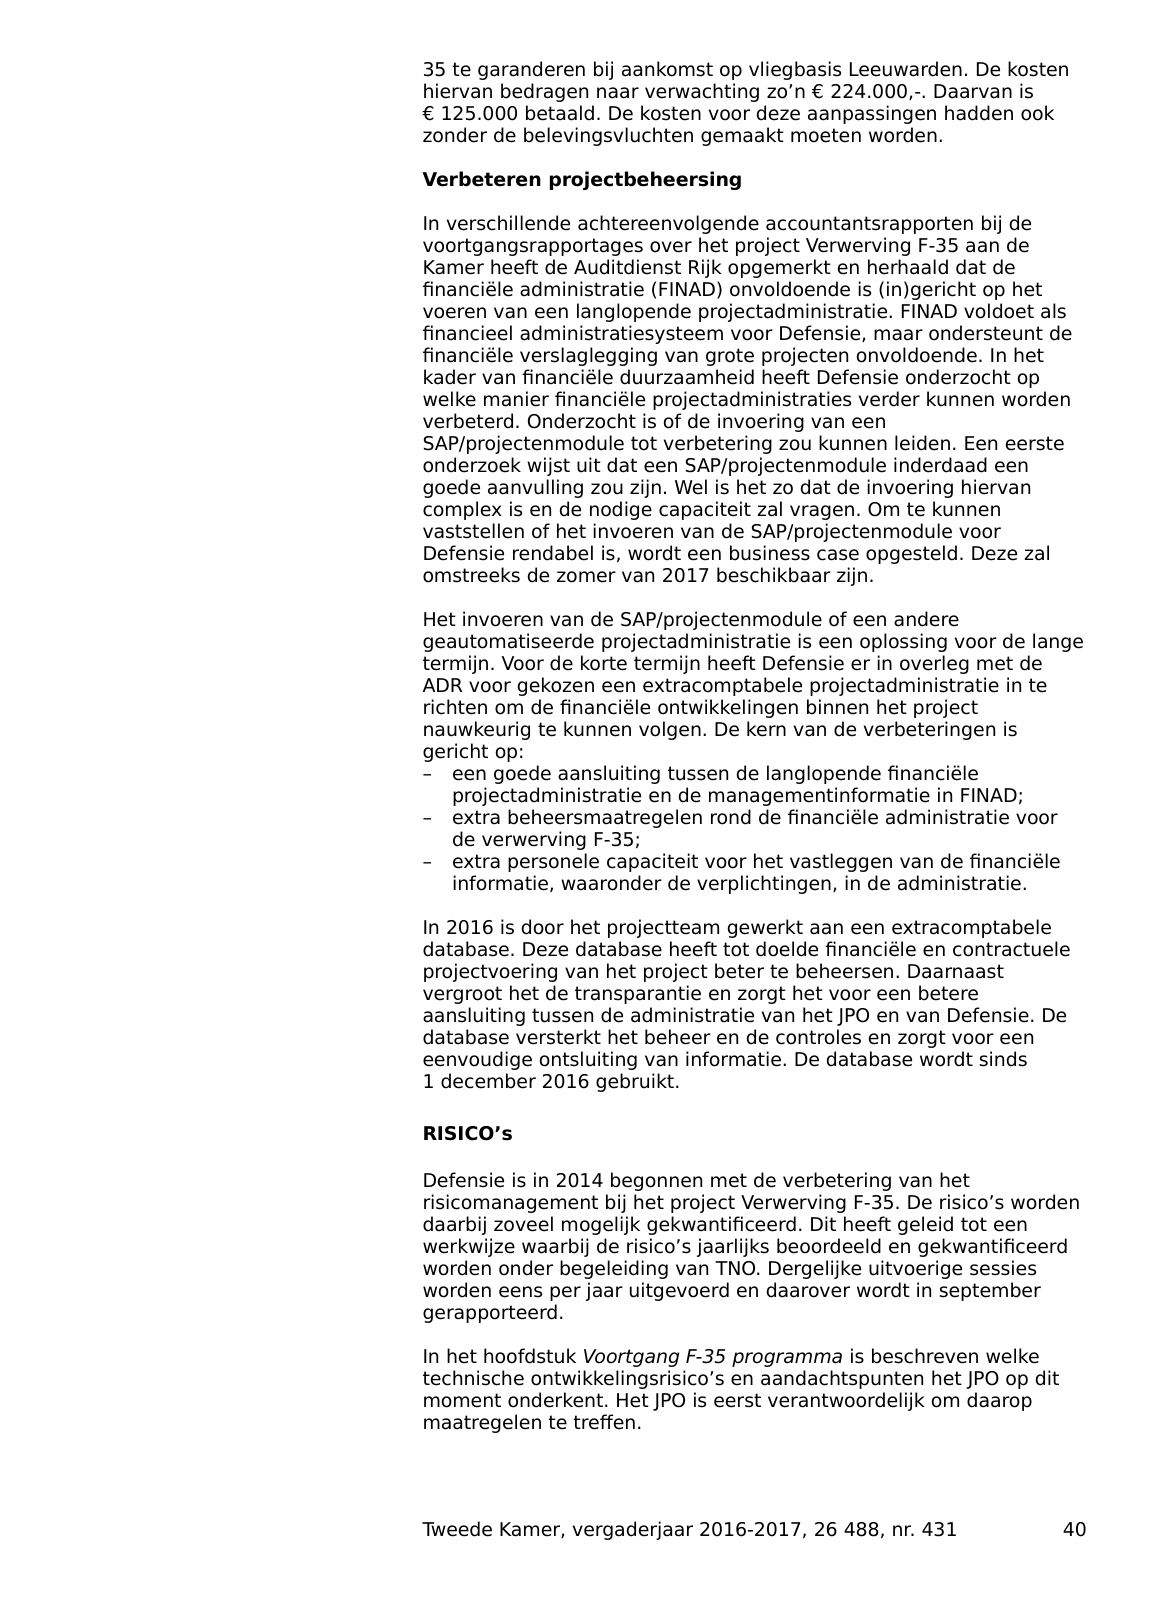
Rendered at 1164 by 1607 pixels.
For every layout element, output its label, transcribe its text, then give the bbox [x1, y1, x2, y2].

text – extra personele capaciteit voor het vastleggen van de financiële informatie, waaronder de verplichtingen, in de administratie. [422, 851, 1087, 895]
text In het hoofdstuk Voortgang F-35 programma is beschreven welke technische ontwikkelingsrisico’s en aandachtspunten het JPO op dit moment onderkent. Het JPO is eerst verantwoordelijk om daarop maatregelen te treffen. [422, 1346, 1087, 1434]
text Defensie is in 2014 begonnen met de verbetering van het risicomanagement bij het project Verwerving F-35. De risico’s worden daarbij zoveel mogelijk gekwantificeerd. Dit heeft geleid tot een werkwijze waarbij de risico’s jaarlijks beoordeeld en gekwantificeerd worden onder begeleiding van TNO. Dergelijke uitvoerige sessies worden eens per jaar uitgevoerd en daarover wordt in september gerapporteerd. [422, 1170, 1087, 1324]
text Het invoeren van de SAP/projectenmodule of een andere geautomatiseerde projectadministratie is een oplossing voor de lange termijn. Voor de korte termijn heeft Defensie er in overleg met de ADR voor gekozen een extracomptabele projectadministratie in te richten om de financiële ontwikkelingen binnen het project nauwkeurig te kunnen volgen. De kern van de verbeteringen is gericht op: [422, 609, 1087, 763]
text – een goede aansluiting tussen de langlopende financiële projectadministratie en de managementinformatie in FINAD; [422, 763, 1087, 807]
subtitle Verbeteren projectbeheersing [422, 169, 1087, 191]
text In 2016 is door het projectteam gewerkt aan een extracomptabele database. Deze database heeft tot doelde financiële en contractuele projectvoering van het project beter te beheersen. Daarnaast vergroot het de transparantie en zorgt het voor een betere aansluiting tussen de administratie van het JPO en van Defensie. De database versterkt het beheer en de controles en zorgt voor een eenvoudige ontsluiting van informatie. De database wordt sinds 1 december 2016 gebruikt. [422, 917, 1087, 1093]
text In verschillende achtereenvolgende accountantsrapporten bij de voortgangsrapportages over het project Verwerving F-35 aan de Kamer heeft de Auditdienst Rijk opgemerkt en herhaald dat de financiële administratie (FINAD) onvoldoende is (in)gericht op het voeren van een langlopende projectadministratie. FINAD voldoet als financieel administratiesysteem voor Defensie, maar ondersteunt de financiële verslaglegging van grote projecten onvoldoende. In het kader van financiële duurzaamheid heeft Defensie onderzocht op welke manier financiële projectadministraties verder kunnen worden verbeterd. Onderzocht is of de invoering van een SAP/projectenmodule tot verbetering zou kunnen leiden. Een eerste onderzoek wijst uit dat een SAP/projectenmodule inderdaad een goede aanvulling zou zijn. Wel is het zo dat de invoering hiervan complex is en de nodige capaciteit zal vragen. Om te kunnen vaststellen of het invoeren van de SAP/projectenmodule voor Defensie rendabel is, wordt een business case opgesteld. Deze zal omstreeks de zomer van 2017 beschikbaar zijn. [422, 213, 1087, 587]
text – extra beheersmaatregelen rond de financiële administratie voor de verwerving F-35; [422, 807, 1087, 851]
subtitle RISICO’s [422, 1123, 1087, 1145]
text 35 te garanderen bij aankomst op vliegbasis Leeuwarden. De kosten hiervan bedragen naar verwachting zo’n € 224.000,-. Daarvan is € 125.000 betaald. De kosten voor deze aanpassingen hadden ook zonder de belevingsvluchten gemaakt moeten worden. [422, 59, 1087, 147]
